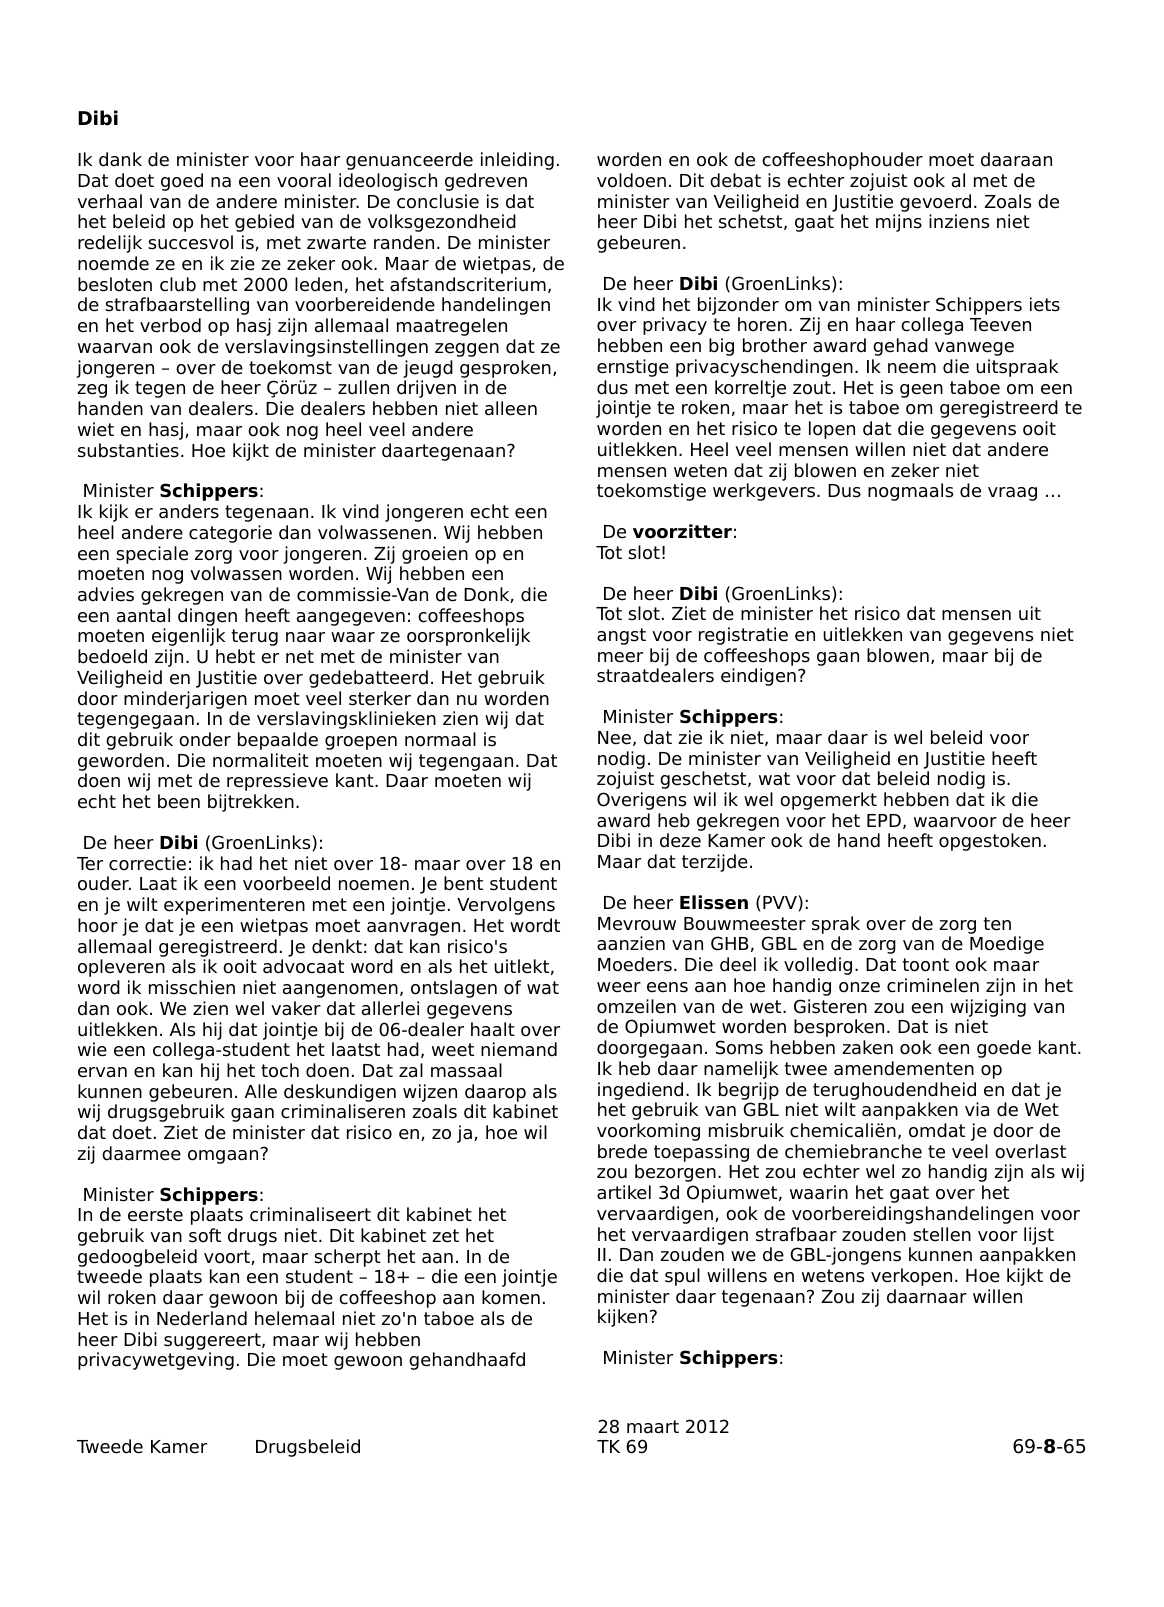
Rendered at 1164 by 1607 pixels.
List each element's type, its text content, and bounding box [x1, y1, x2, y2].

text De heer Dibi (GroenLinks): [77, 833, 567, 853]
text In de eerste plaats criminaliseert dit kabinet het gebruik van soft drugs niet. Dit kabinet zet het gedoogbeleid voort, maar scherpt het aan. In de tweede plaats kan een student – 18+ – die een jointje wil roken daar gewoon bij de coffeeshop aan komen. Het is in Nederland helemaal niet zo'n taboe als de heer Dibi suggereert, maar wij hebben privacywetgeving. Die moet gewoon gehandhaafd [77, 1205, 567, 1371]
text Ik kijk er anders tegenaan. Ik vind jongeren echt een heel andere categorie dan volwassenen. Wij hebben een speciale zorg voor jongeren. Zij groeien op en moeten nog volwassen worden. Wij hebben een advies gekregen van de commissie-Van de Donk, die een aantal dingen heeft aangegeven: coffeeshops moeten eigenlijk terug naar waar ze oorspronkelijk bedoeld zijn. U hebt er net met de minister van Veiligheid en Justitie over gedebatteerd. Het gebruik door minderjarigen moet veel sterker dan nu worden tegengegaan. In de verslavingsklinieken zien wij dat dit gebruik onder bepaalde groepen normaal is geworden. Die normaliteit moeten wij tegengaan. Dat doen wij met de repressieve kant. Daar moeten wij echt het been bijtrekken. [77, 502, 567, 813]
text Tot slot! [596, 543, 1087, 563]
text Minister Schippers: [596, 1348, 1087, 1369]
text De heer Dibi (GroenLinks): [596, 274, 1087, 294]
text Ik vind het bijzonder om van minister Schippers iets over privacy te horen. Zij en haar collega Teeven hebben een big brother award gehad vanwege ernstige privacyschendingen. Ik neem die uitspraak dus met een korreltje zout. Het is geen taboe om een jointje te roken, maar het is taboe om geregistreerd te worden en het risico te lopen dat die gegevens ooit uitlekken. Heel veel mensen willen niet dat andere mensen weten dat zij blowen en zeker niet toekomstige werkgevers. Dus nogmaals de vraag … [596, 294, 1087, 502]
text De heer Dibi (GroenLinks): [596, 583, 1087, 604]
text Minister Schippers: [77, 481, 567, 502]
text De voorzitter: [596, 522, 1087, 543]
text Ik dank de minister voor haar genuanceerde inleiding. Dat doet goed na een vooral ideologisch gedreven verhaal van de andere minister. De conclusie is dat het beleid op het gebied van de volksgezondheid redelijk succesvol is, met zwarte randen. De minister noemde ze en ik zie ze zeker ook. Maar de wietpas, de besloten club met 2000 leden, het afstandscriterium, de strafbaarstelling van voorbereidende handelingen en het verbod op hasj zijn allemaal maatregelen waarvan ook de verslavingsinstellingen zeggen dat ze jongeren – over de toekomst van de jeugd gesproken, zeg ik tegen de heer Çörüz – zullen drijven in de handen van dealers. Die dealers hebben niet alleen wiet en hasj, maar ook nog heel veel andere substanties. Hoe kijkt de minister daartegenaan? [77, 150, 567, 461]
text De heer Elissen (PVV): [596, 893, 1087, 913]
text Minister Schippers: [77, 1184, 567, 1205]
text Tot slot. Ziet de minister het risico dat mensen uit angst voor registratie en uitlekken van gegevens niet meer bij de coffeeshops gaan blowen, maar bij de straatdealers eindigen? [596, 604, 1087, 687]
text Ter correctie: ik had het niet over 18- maar over 18 en ouder. Laat ik een voorbeeld noemen. Je bent student en je wilt experimenteren met een jointje. Vervolgens hoor je dat je een wietpas moet aanvragen. Het wordt allemaal geregistreerd. Je denkt: dat kan risico's opleveren als ik ooit advocaat word en als het uitlekt, word ik misschien niet aangenomen, ontslagen of wat dan ook. We zien wel vaker dat allerlei gegevens uitlekken. Als hij dat jointje bij de 06-dealer haalt over wie een collega-student het laatst had, weet niemand ervan en kan hij het toch doen. Dat zal massaal kunnen gebeuren. Alle deskundigen wijzen daarop als wij drugsgebruik gaan criminaliseren zoals dit kabinet dat doet. Ziet de minister dat risico en, zo ja, hoe wil zij daarmee omgaan? [77, 853, 567, 1164]
text worden en ook de coffeeshophouder moet daaraan voldoen. Dit debat is echter zojuist ook al met de minister van Veiligheid en Justitie gevoerd. Zoals de heer Dibi het schetst, gaat het mijns inziens niet gebeuren. [596, 150, 1087, 254]
text Mevrouw Bouwmeester sprak over de zorg ten aanzien van GHB, GBL en de zorg van de Moedige Moeders. Die deel ik volledig. Dat toont ook maar weer eens aan hoe handig onze criminelen zijn in het omzeilen van de wet. Gisteren zou een wijziging van de Opiumwet worden besproken. Dat is niet doorgegaan. Soms hebben zaken ook een goede kant. Ik heb daar namelijk twee amendementen op ingediend. Ik begrijp de terughoudendheid en dat je het gebruik van GBL niet wilt aanpakken via de Wet voorkoming misbruik chemicaliën, omdat je door de brede toepassing de chemiebranche te veel overlast zou bezorgen. Het zou echter wel zo handig zijn als wij artikel 3d Opiumwet, waarin het gaat over het vervaardigen, ook de voorbereidingshandelingen voor het vervaardigen strafbaar zouden stellen voor lijst II. Dan zouden we de GBL-jongens kunnen aanpakken die dat spul willens en wetens verkopen. Hoe kijkt de minister daar tegenaan? Zou zij daarnaar willen kijken? [596, 913, 1087, 1328]
text Minister Schippers: [596, 707, 1087, 728]
text Nee, dat zie ik niet, maar daar is wel beleid voor nodig. De minister van Veiligheid en Justitie heeft zojuist geschetst, wat voor dat beleid nodig is. Overigens wil ik wel opgemerkt hebben dat ik die award heb gekregen voor het EPD, waarvoor de heer Dibi in deze Kamer ook de hand heeft opgestoken. Maar dat terzijde. [596, 728, 1087, 873]
